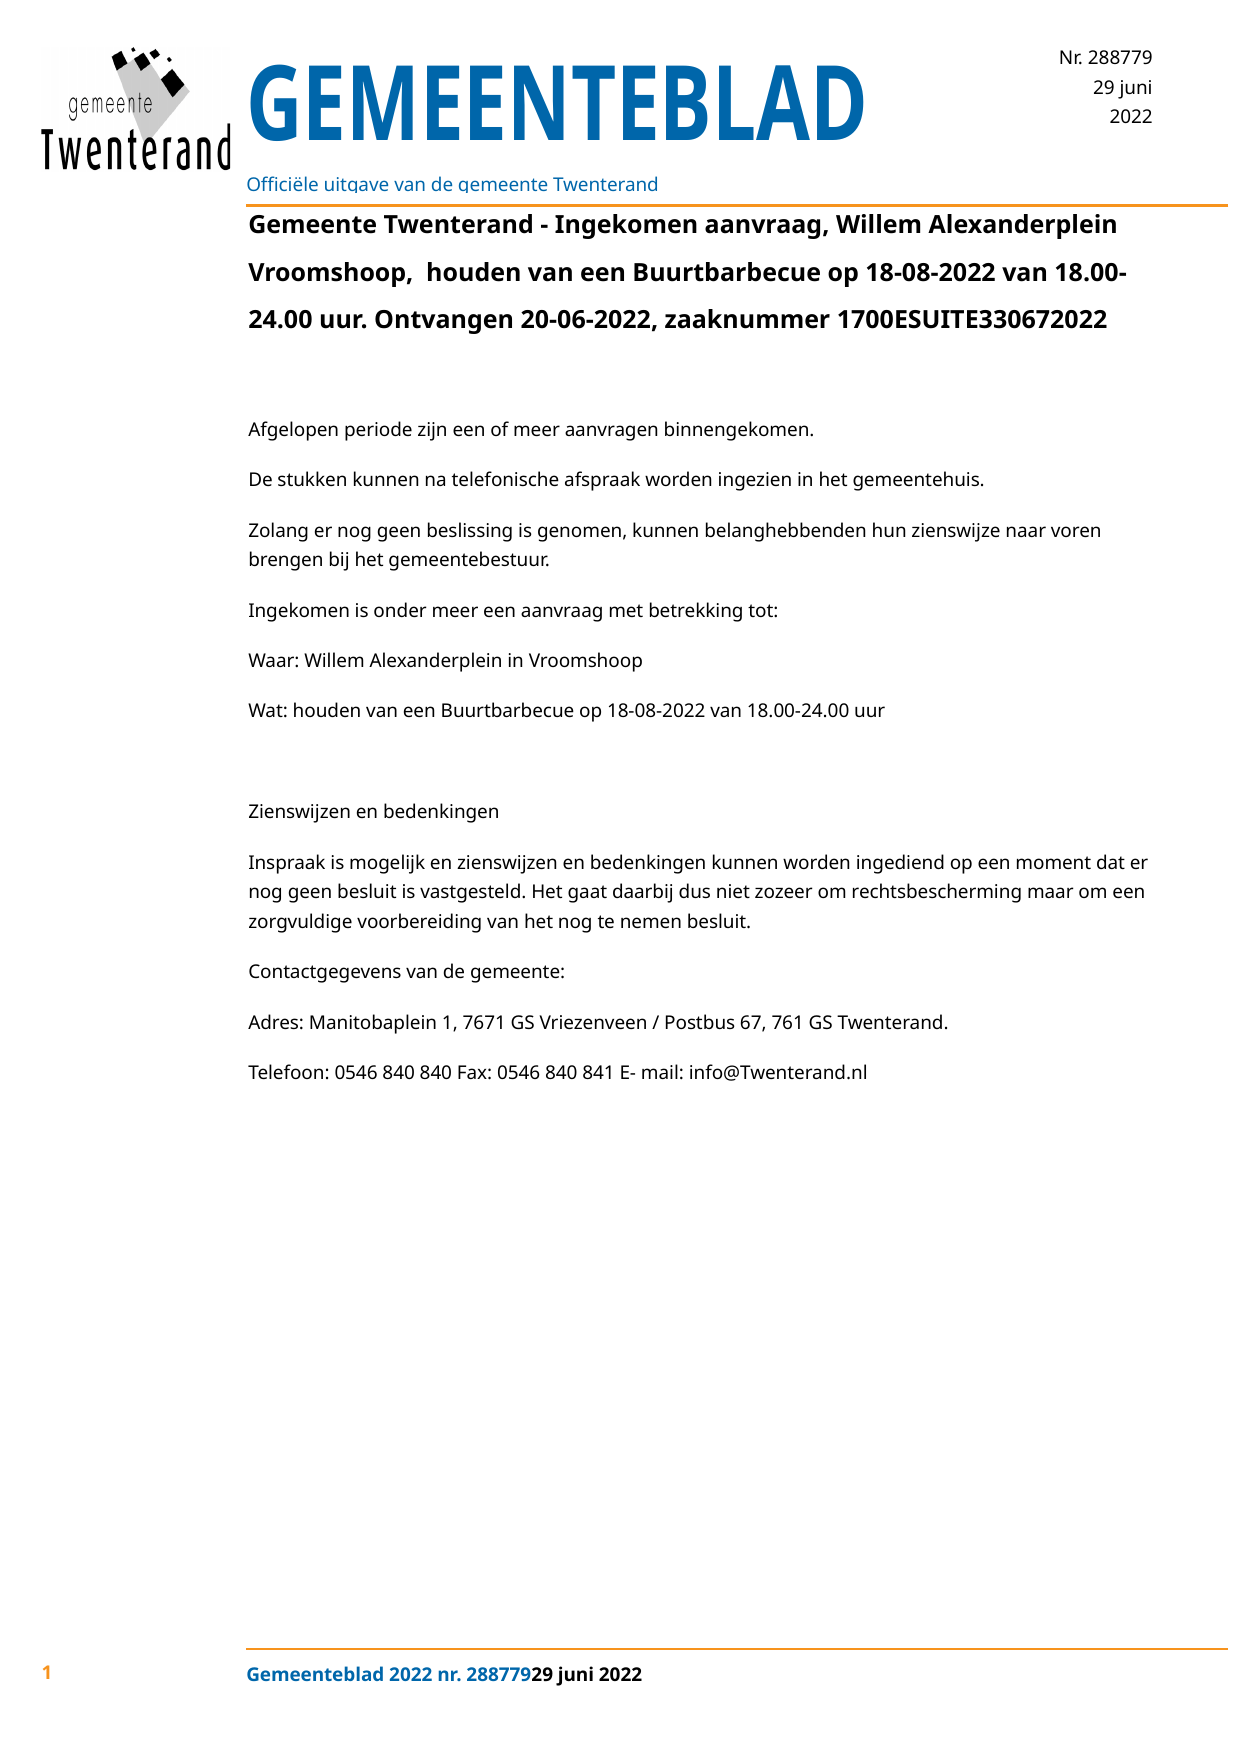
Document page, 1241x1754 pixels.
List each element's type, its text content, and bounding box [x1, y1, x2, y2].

text Zienswijzen en bedenkingen [248, 798, 1152, 824]
text Gemeente Twenterand - Ingekomen aanvraag, Willem Alexanderplein Vroomshoop, houden van een Buurtbarbecue op 18-08-2022 van 18.00-24.00 uur. Ontvangen 20-06-2022, zaaknummer 1700ESUITE330672022 [248, 207, 1152, 336]
text Adres: Manitobaplein 1, 7671 GS Vriezenveen / Postbus 67, 761 GS Twenterand. [248, 1009, 1152, 1034]
text Contactgegevens van de gemeente: [248, 958, 1152, 984]
text Wat: houden van een Buurtbarbecue op 18-08-2022 van 18.00-24.00 uur [248, 698, 1152, 723]
text Afgelopen periode zijn een of meer aanvragen binnengekomen. [248, 416, 1152, 442]
text Ingekomen is onder meer een aanvraag met betrekking tot: [248, 597, 1152, 622]
text Zolang er nog geen beslissing is genomen, kunnen belanghebbenden hun zienswijze naar voren brengen bij het gemeentebestuur. [248, 517, 1152, 572]
text Inspraak is mogelijk en zienswijzen en bedenkingen kunnen worden ingediend op een moment dat er nog geen besluit is vastgesteld. Het gaat daarbij dus niet zozeer om rechtsbescherming maar om een zorgvuldige voorbereiding van het nog te nemen besluit. [248, 849, 1152, 934]
text Waar: Willem Alexanderplein in Vroomshoop [248, 647, 1152, 673]
text De stukken kunnen na telefonische afspraak worden ingezien in het gemeentehuis. [248, 466, 1152, 492]
picture [41, 47, 231, 172]
text Telefoon: 0546 840 840 Fax: 0546 840 841 E- mail: info@Twenterand.nl [248, 1059, 1152, 1085]
